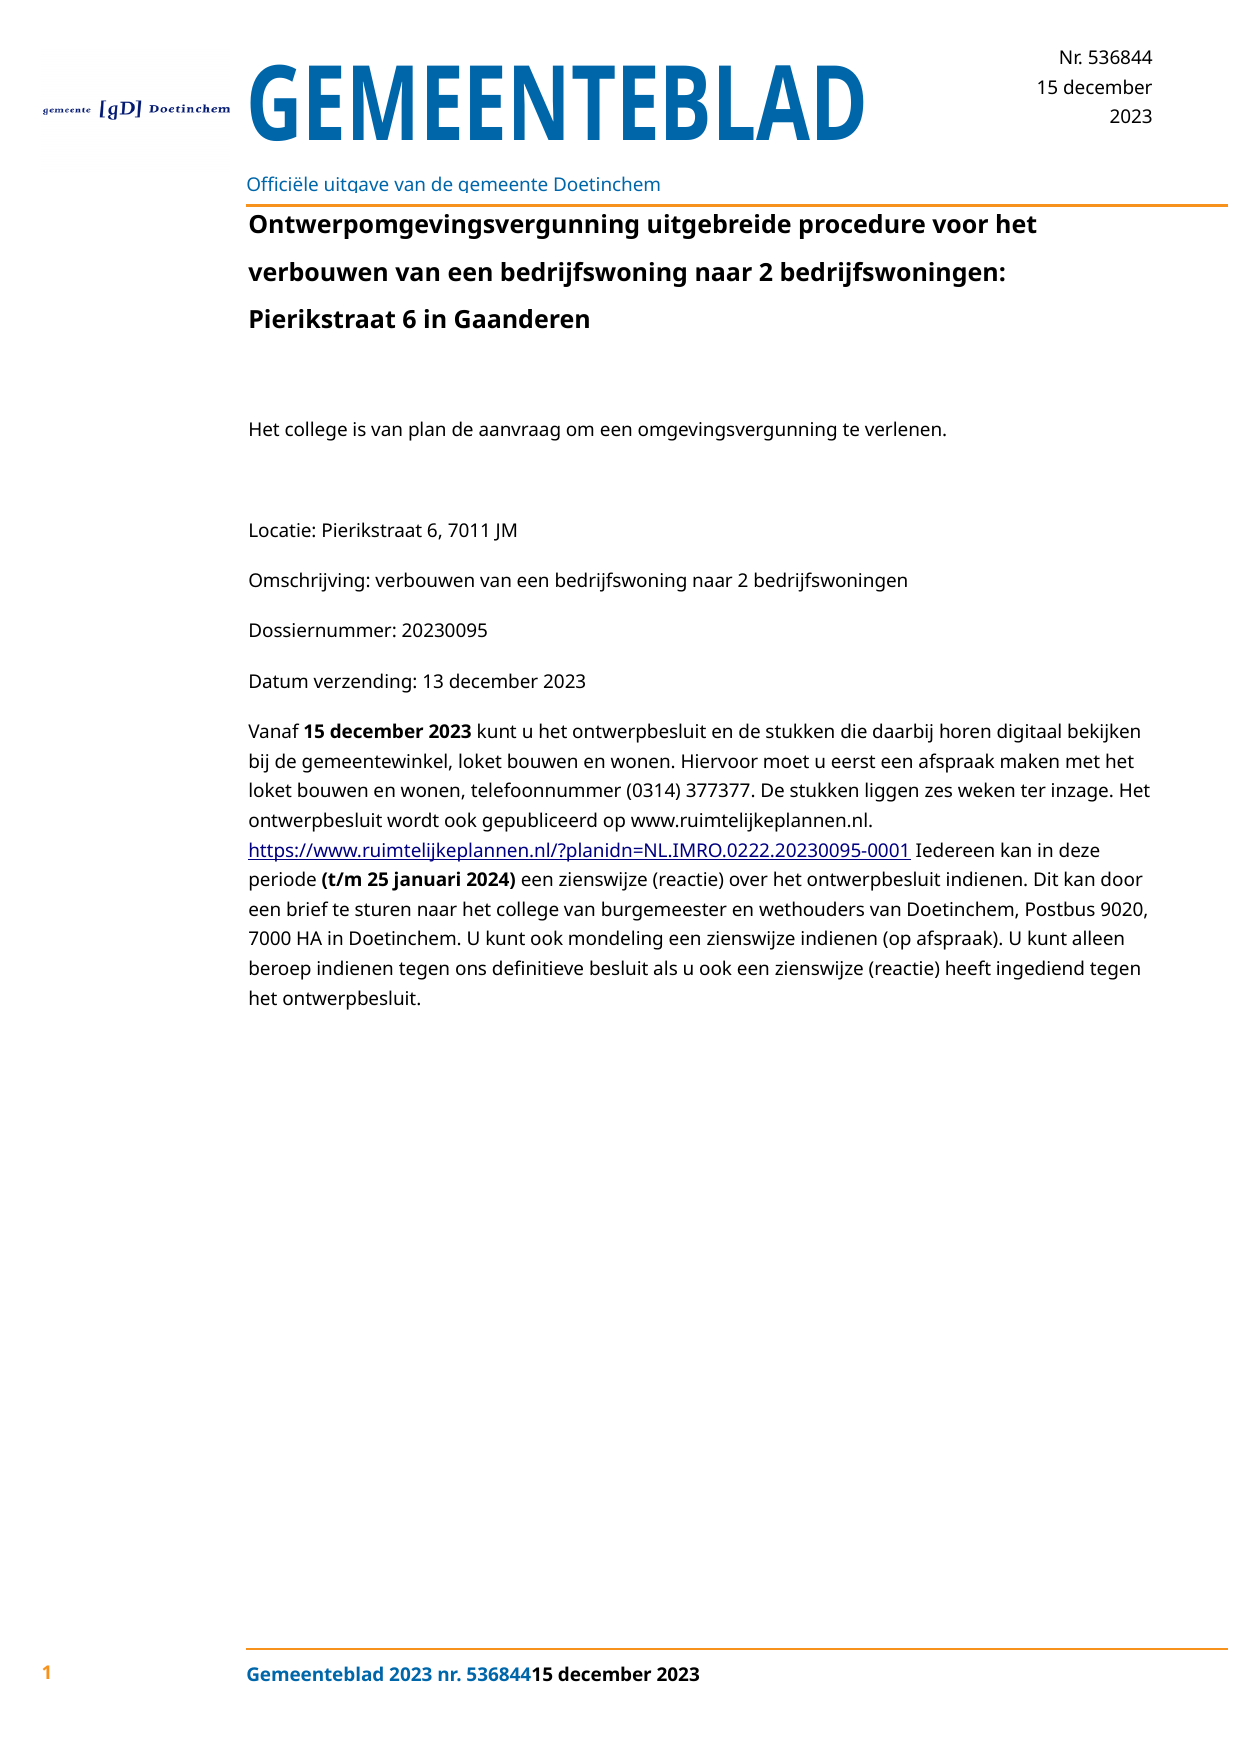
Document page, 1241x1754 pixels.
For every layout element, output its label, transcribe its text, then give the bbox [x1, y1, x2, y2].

text Datum verzending: 13 december 2023 [248, 668, 1152, 694]
picture [41, 47, 231, 172]
text Het college is van plan de aanvraag om een omgevingsvergunning te verlenen. [248, 416, 1152, 442]
text Vanaf 15 december 2023 kunt u het ontwerpbesluit en de stukken die daarbij horen digitaal bekijken bij de gemeentewinkel, loket bouwen en wonen. Hiervoor moet u eerst een afspraak maken met het loket bouwen en wonen, telefoonnummer (0314) 377377. De stukken liggen zes weken ter inzage. Het ontwerpbesluit wordt ook gepubliceerd op www.ruimtelijkeplannen.nl. https://www.ruimtelijkeplannen.nl/?planidn=NL.IMRO.0222.20230095-0001 Iedereen kan in deze periode (t/m 25 januari 2024) een zienswijze (reactie) over het ontwerpbesluit indienen. Dit kan door een brief te sturen naar het college van burgemeester en wethouders van Doetinchem, Postbus 9020, 7000 HA in Doetinchem. U kunt ook mondeling een zienswijze indienen (op afspraak). U kunt alleen beroep indienen tegen ons definitieve besluit als u ook een zienswijze (reactie) heeft ingediend tegen het ontwerpbesluit. [248, 718, 1152, 1010]
text Dossiernummer: 20230095 [248, 618, 1152, 643]
text Omschrijving: verbouwen van een bedrijfswoning naar 2 bedrijfswoningen [248, 567, 1152, 593]
text Ontwerpomgevingsvergunning uitgebreide procedure voor het verbouwen van een bedrijfswoning naar 2 bedrijfswoningen: Pierikstraat 6 in Gaanderen [248, 207, 1152, 336]
text Locatie: Pierikstraat 6, 7011 JM [248, 517, 1152, 542]
